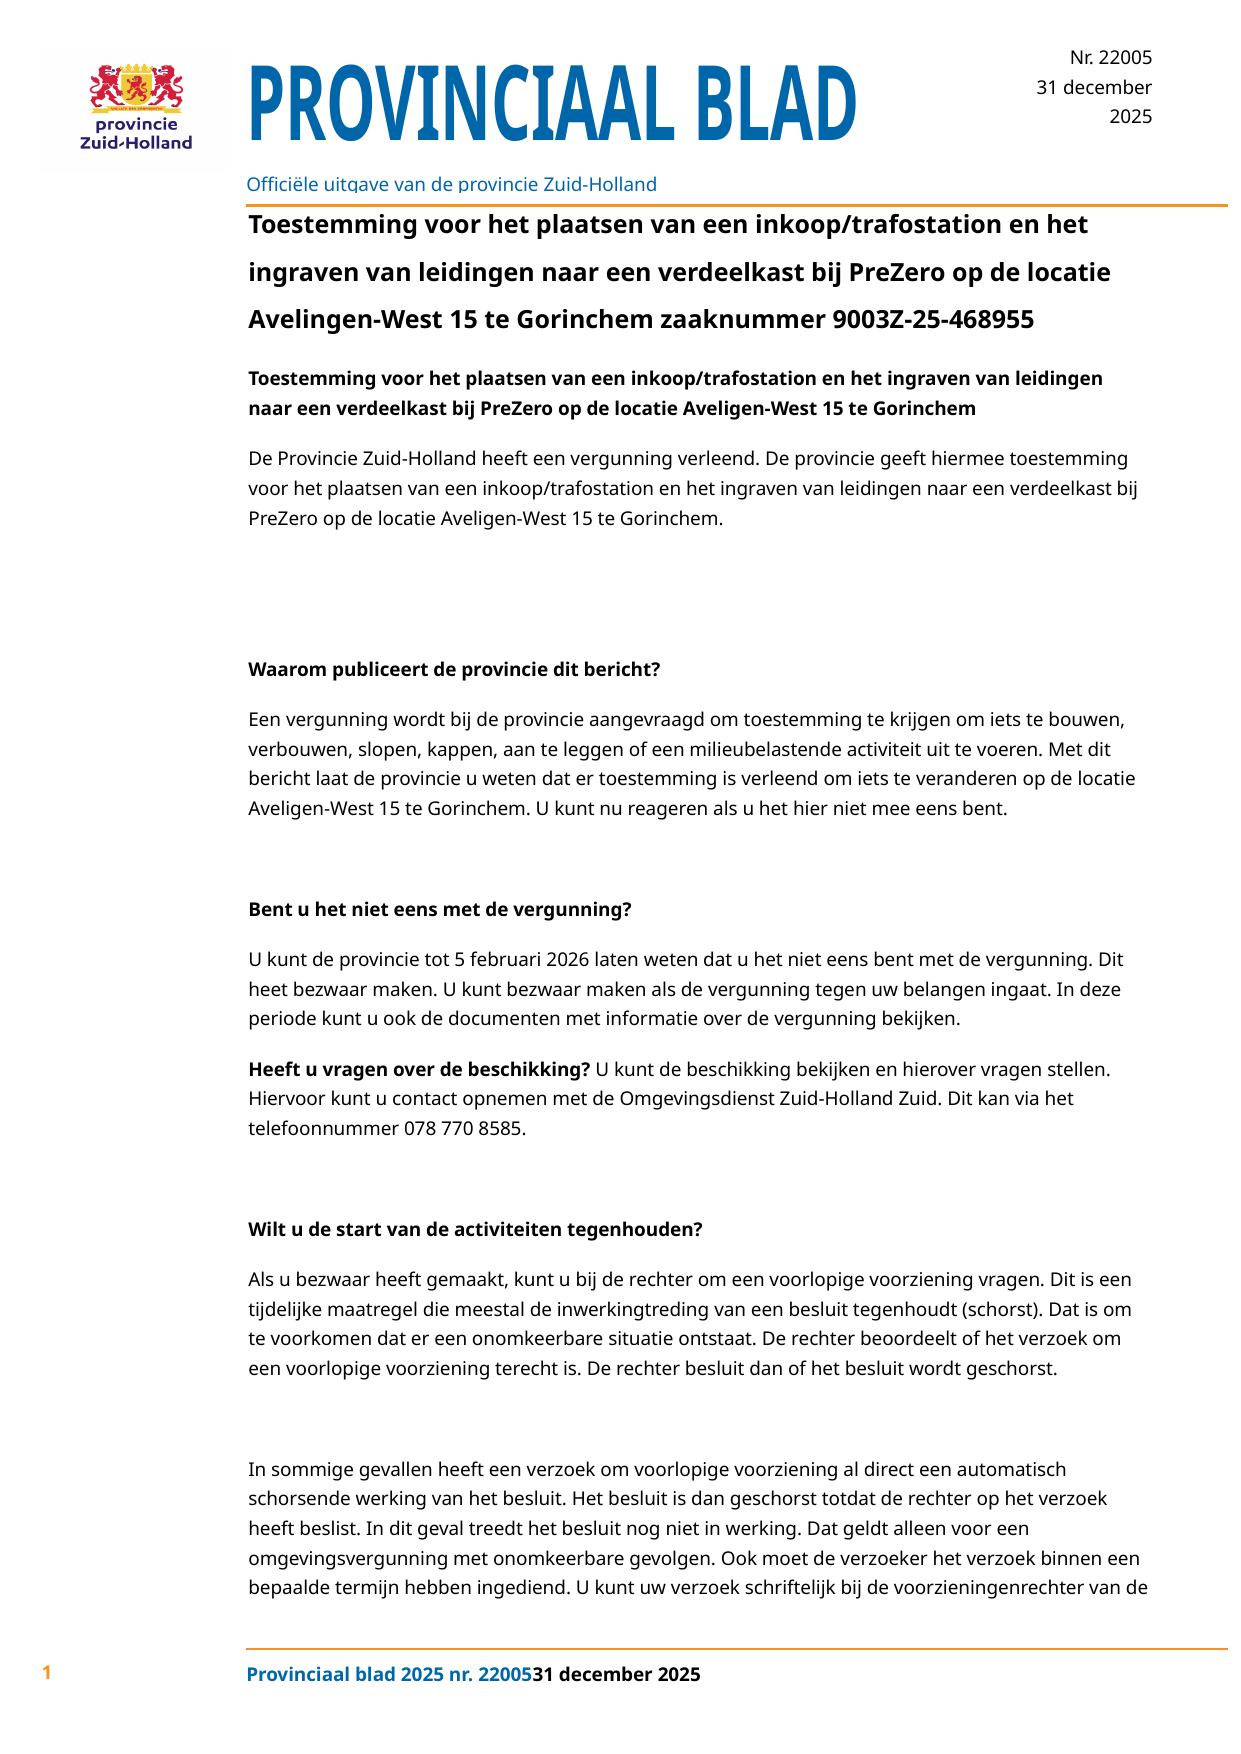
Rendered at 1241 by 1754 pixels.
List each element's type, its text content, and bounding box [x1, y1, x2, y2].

text Toestemming voor het plaatsen van een inkoop/trafostation en het ingraven van leidingen naar een verdeelkast bij PreZero op de locatie Avelingen-West 15 te Gorinchem zaaknummer 9003Z-25-468955 [248, 207, 1152, 336]
text Een vergunning wordt bij de provincie aangevraagd om toestemming te krijgen om iets te bouwen, verbouwen, slopen, kappen, aan te leggen of een milieubelastende activiteit uit te voeren. Met dit bericht laat de provincie u weten dat er toestemming is verleend om iets te veranderen op de locatie Aveligen-West 15 te Gorinchem. U kunt nu reageren als u het hier niet mee eens bent. [248, 706, 1152, 821]
text Bent u het niet eens met de vergunning? [248, 896, 1152, 922]
text Toestemming voor het plaatsen van een inkoop/trafostation en het ingraven van leidingen naar een verdeelkast bij PreZero op de locatie Aveligen-West 15 te Gorinchem [248, 366, 1152, 421]
text Heeft u vragen over de beschikking? U kunt de beschikking bekijken en hierover vragen stellen. Hiervoor kunt u contact opnemen met de Omgevingsdienst Zuid-Holland Zuid. Dit kan via het telefoonnummer 078 770 8585. [248, 1056, 1152, 1141]
text U kunt de provincie tot 5 februari 2026 laten weten dat u het niet eens bent met de vergunning. Dit heet bezwaar maken. U kunt bezwaar maken als de vergunning tegen uw belangen ingaat. In deze periode kunt u ook de documenten met informatie over de vergunning bekijken. [248, 946, 1152, 1031]
text In sommige gevallen heeft een verzoek om voorlopige voorziening al direct een automatisch schorsende werking van het besluit. Het besluit is dan geschorst totdat de rechter op het verzoek heeft beslist. In dit geval treedt het besluit nog niet in werking. Dat geldt alleen voor een omgevingsvergunning met onomkeerbare gevolgen. Ook moet de verzoeker het verzoek binnen een bepaalde termijn hebben ingediend. U kunt uw verzoek schriftelijk bij de voorzieningenrechter van de [248, 1456, 1152, 1600]
text Als u bezwaar heeft gemaakt, kunt u bij de rechter om een voorlopige voorziening vragen. Dit is een tijdelijke maatregel die meestal de inwerkingtreding van een besluit tegenhoudt (schorst). Dat is om te voorkomen dat er een onomkeerbare situatie ontstaat. De rechter beoordeelt of het verzoek om een voorlopige voorziening terecht is. De rechter besluit dan of het besluit wordt geschorst. [248, 1266, 1152, 1381]
text Waarom publiceert de provincie dit bericht? [248, 656, 1152, 682]
text De Provincie Zuid-Holland heeft een vergunning verleend. De provincie geeft hiermee toestemming voor het plaatsen van een inkoop/trafostation en het ingraven van leidingen naar een verdeelkast bij PreZero op de locatie Aveligen-West 15 te Gorinchem. [248, 446, 1152, 530]
text Wilt u de start van de activiteiten tegenhouden? [248, 1216, 1152, 1242]
picture [41, 47, 231, 172]
